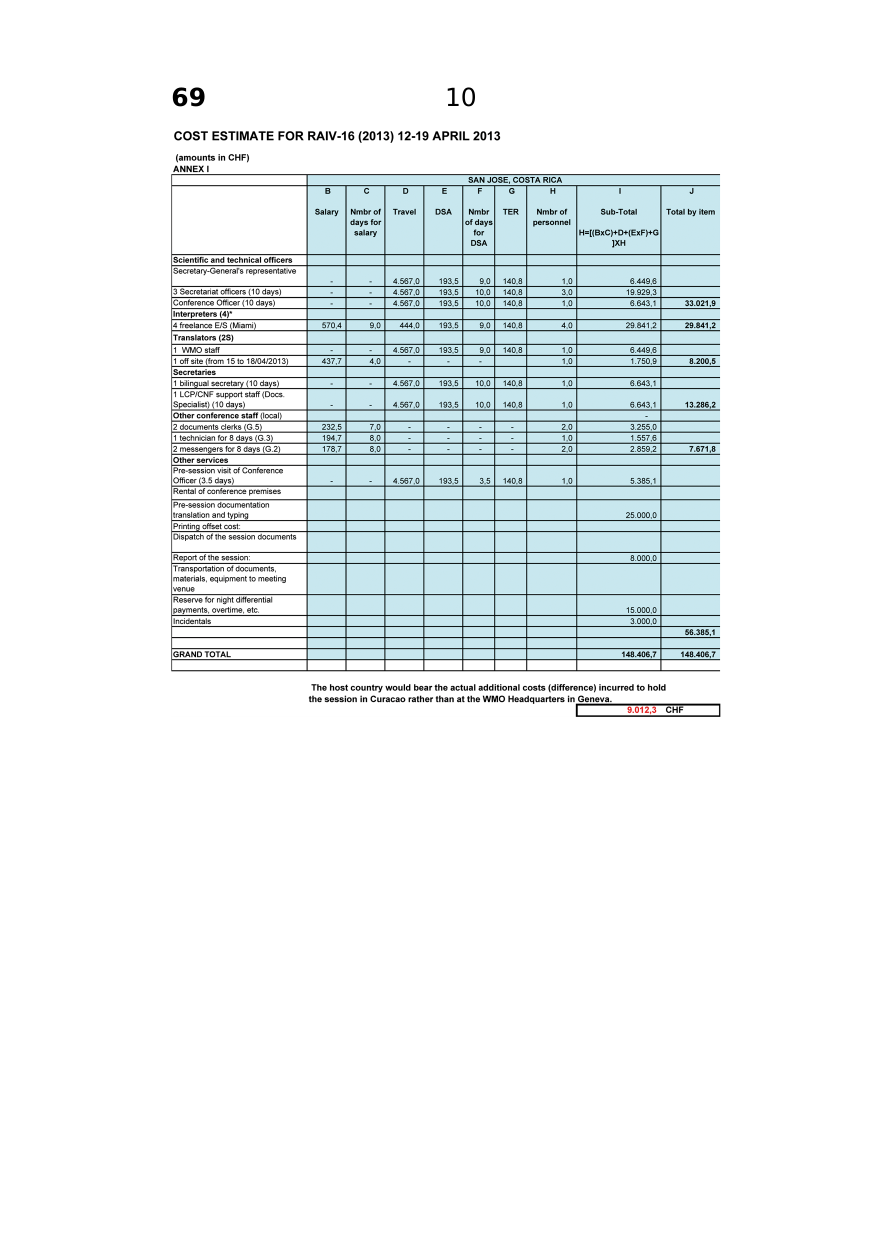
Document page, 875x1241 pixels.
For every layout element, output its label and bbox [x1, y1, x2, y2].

picture [171, 131, 721, 717]
